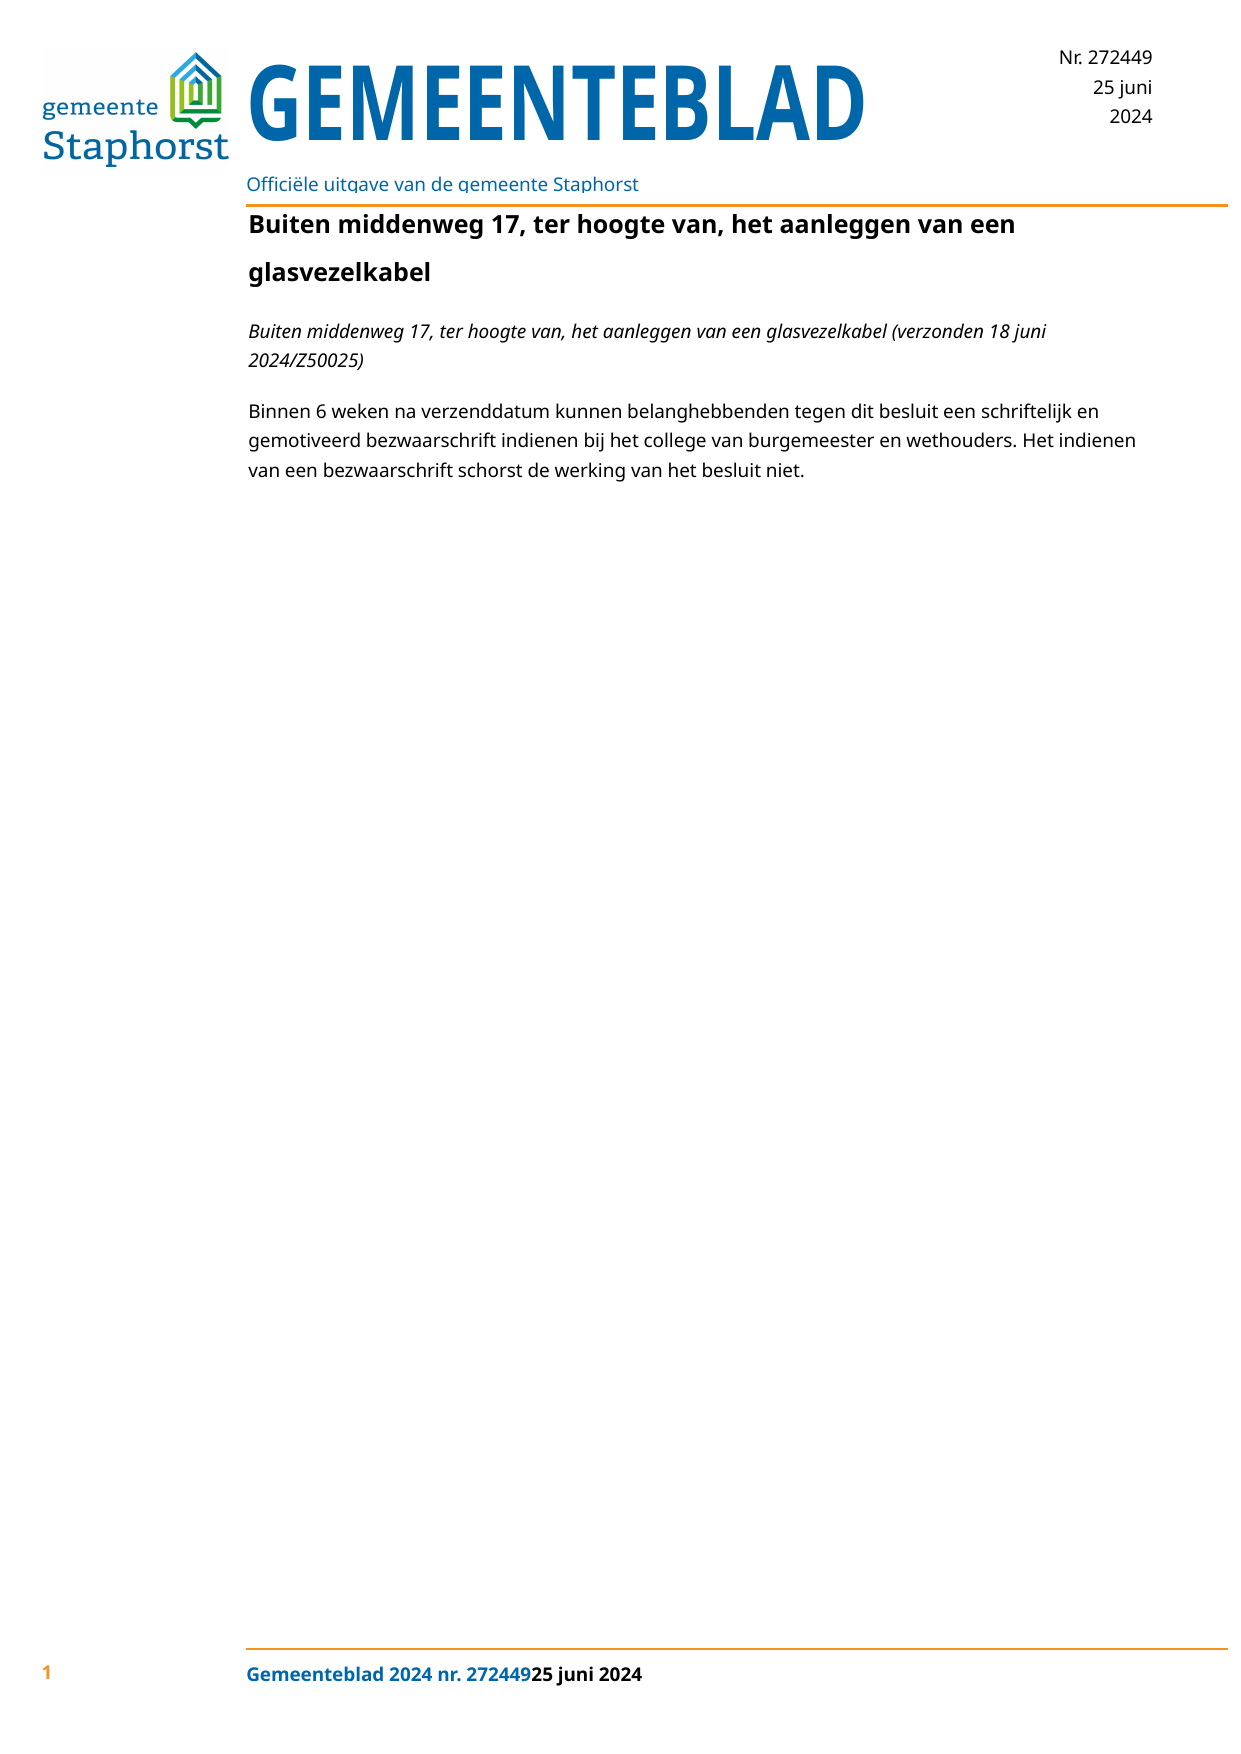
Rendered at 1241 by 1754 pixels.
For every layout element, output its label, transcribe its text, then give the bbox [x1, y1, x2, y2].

text Binnen 6 weken na verzenddatum kunnen belanghebbenden tegen dit besluit een schriftelijk en gemotiveerd bezwaarschrift indienen bij het college van burgemeester en wethouders. Het indienen van een bezwaarschrift schorst de werking van het besluit niet. [248, 398, 1152, 483]
picture [41, 47, 231, 172]
text Buiten middenweg 17, ter hoogte van, het aanleggen van een glasvezelkabel (verzonden 18 juni 2024/Z50025) [248, 318, 1152, 373]
text Buiten middenweg 17, ter hoogte van, het aanleggen van een glasvezelkabel [248, 207, 1152, 288]
